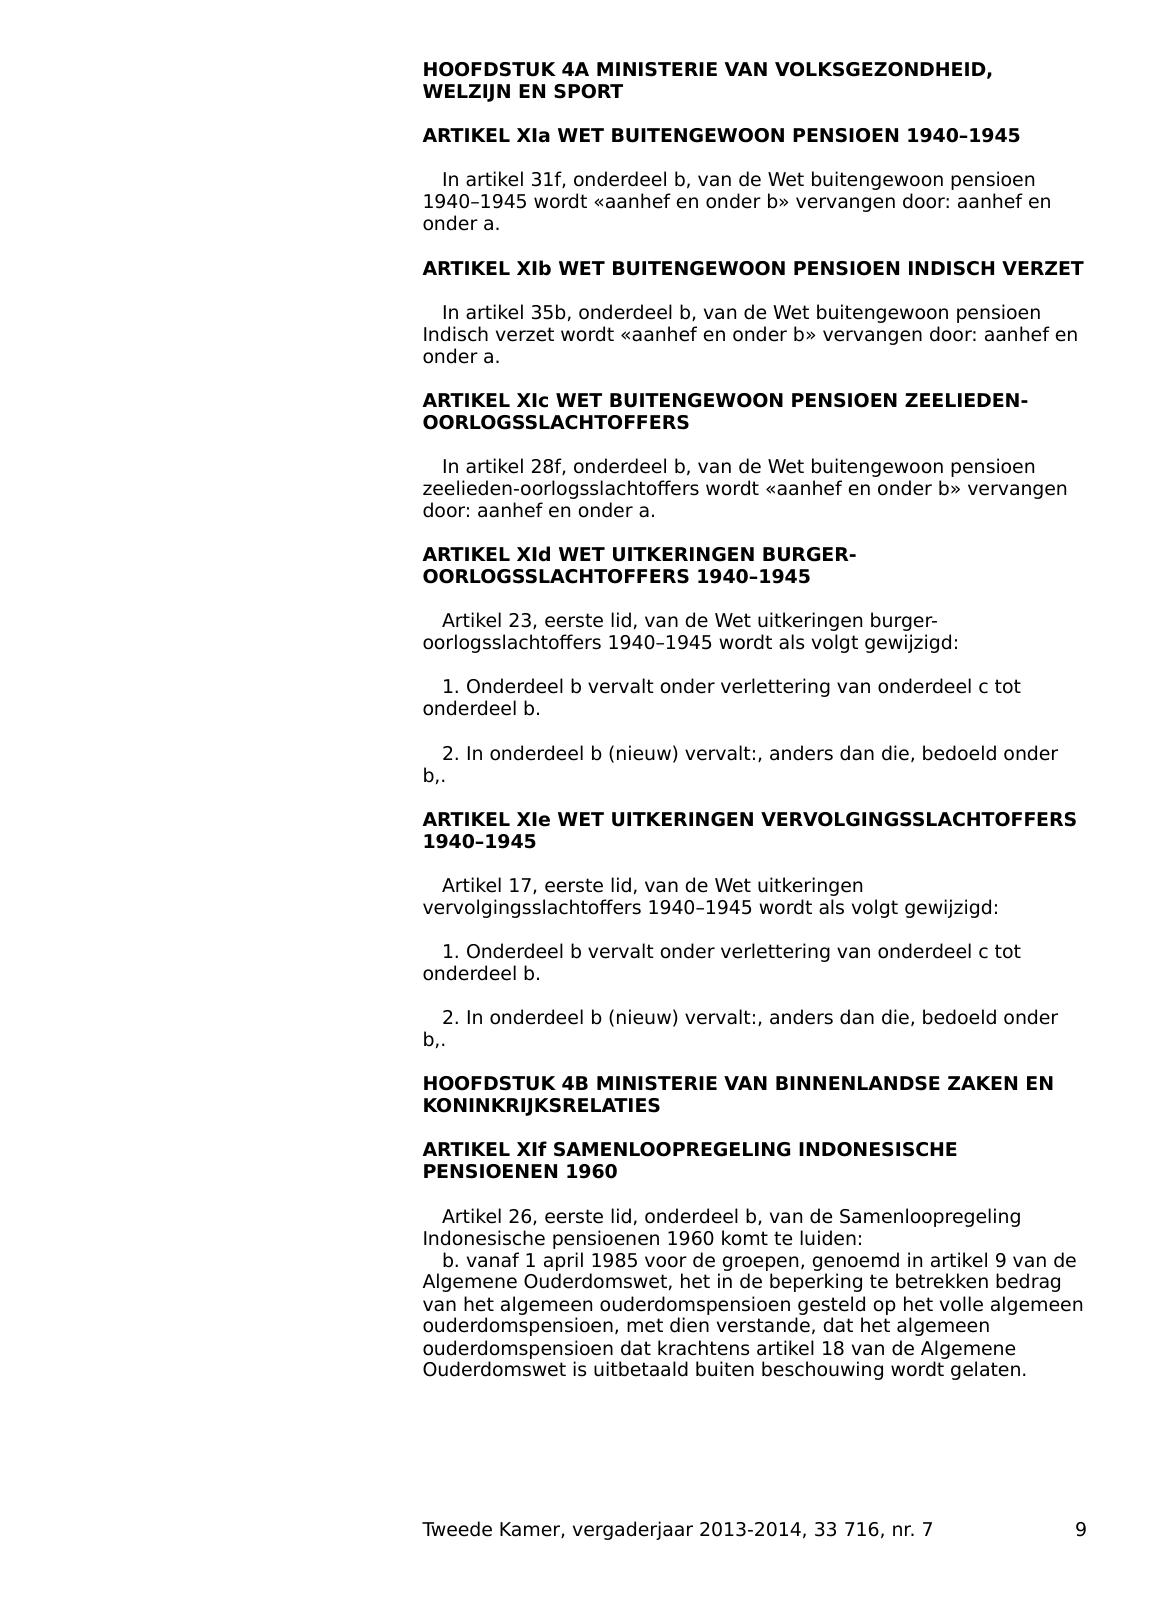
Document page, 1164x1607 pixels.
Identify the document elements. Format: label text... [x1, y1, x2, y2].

text Artikel 17, eerste lid, van de Wet uitkeringen vervolgingsslachtoffers 1940–1945 wordt als volgt gewijzigd: [422, 875, 1087, 919]
text In artikel 31f, onderdeel b, van de Wet buitengewoon pensioen 1940–1945 wordt «aanhef en onder b» vervangen door: aanhef en onder a. [422, 169, 1087, 235]
text b. vanaf 1 april 1985 voor de groepen, genoemd in artikel 9 van de Algemene Ouderdomswet, het in de beperking te betrekken bedrag van het algemeen ouderdomspensioen gesteld op het volle algemeen ouderdomspensioen, met dien verstande, dat het algemeen ouderdomspensioen dat krachtens artikel 18 van de Algemene Ouderdomswet is uitbetaald buiten beschouwing wordt gelaten. [422, 1249, 1087, 1381]
subtitle ARTIKEL XIe WET UITKERINGEN VERVOLGINGSSLACHTOFFERS 1940–1945 [422, 809, 1087, 853]
text In artikel 35b, onderdeel b, van de Wet buitengewoon pensioen Indisch verzet wordt «aanhef en onder b» vervangen door: aanhef en onder a. [422, 302, 1087, 368]
subtitle ARTIKEL XIf SAMENLOOPREGELING INDONESISCHE PENSIOENEN 1960 [422, 1139, 1087, 1183]
text 2. In onderdeel b (nieuw) vervalt:, anders dan die, bedoeld onder b,. [422, 742, 1087, 786]
text 2. In onderdeel b (nieuw) vervalt:, anders dan die, bedoeld onder b,. [422, 1007, 1087, 1051]
subtitle ARTIKEL XId WET UITKERINGEN BURGER-OORLOGSSLACHTOFFERS 1940–1945 [422, 544, 1087, 588]
subtitle ARTIKEL XIa WET BUITENGEWOON PENSIOEN 1940–1945 [422, 125, 1087, 147]
subtitle ARTIKEL XIb WET BUITENGEWOON PENSIOEN INDISCH VERZET [422, 257, 1087, 279]
subtitle HOOFDSTUK 4A MINISTERIE VAN VOLKSGEZONDHEID, WELZIJN EN SPORT [422, 59, 1087, 103]
text In artikel 28f, onderdeel b, van de Wet buitengewoon pensioen zeelieden-oorlogsslachtoffers wordt «aanhef en onder b» vervangen door: aanhef en onder a. [422, 456, 1087, 522]
text Artikel 23, eerste lid, van de Wet uitkeringen burger-oorlogsslachtoffers 1940–1945 wordt als volgt gewijzigd: [422, 610, 1087, 654]
subtitle ARTIKEL XIc WET BUITENGEWOON PENSIOEN ZEELIEDEN-OORLOGSSLACHTOFFERS [422, 390, 1087, 434]
text Artikel 26, eerste lid, onderdeel b, van de Samenloopregeling Indonesische pensioenen 1960 komt te luiden: [422, 1206, 1087, 1249]
text 1. Onderdeel b vervalt onder verlettering van onderdeel c tot onderdeel b. [422, 676, 1087, 720]
subtitle HOOFDSTUK 4B MINISTERIE VAN BINNENLANDSE ZAKEN EN KONINKRIJKSRELATIES [422, 1073, 1087, 1117]
text 1. Onderdeel b vervalt onder verlettering van onderdeel c tot onderdeel b. [422, 941, 1087, 985]
